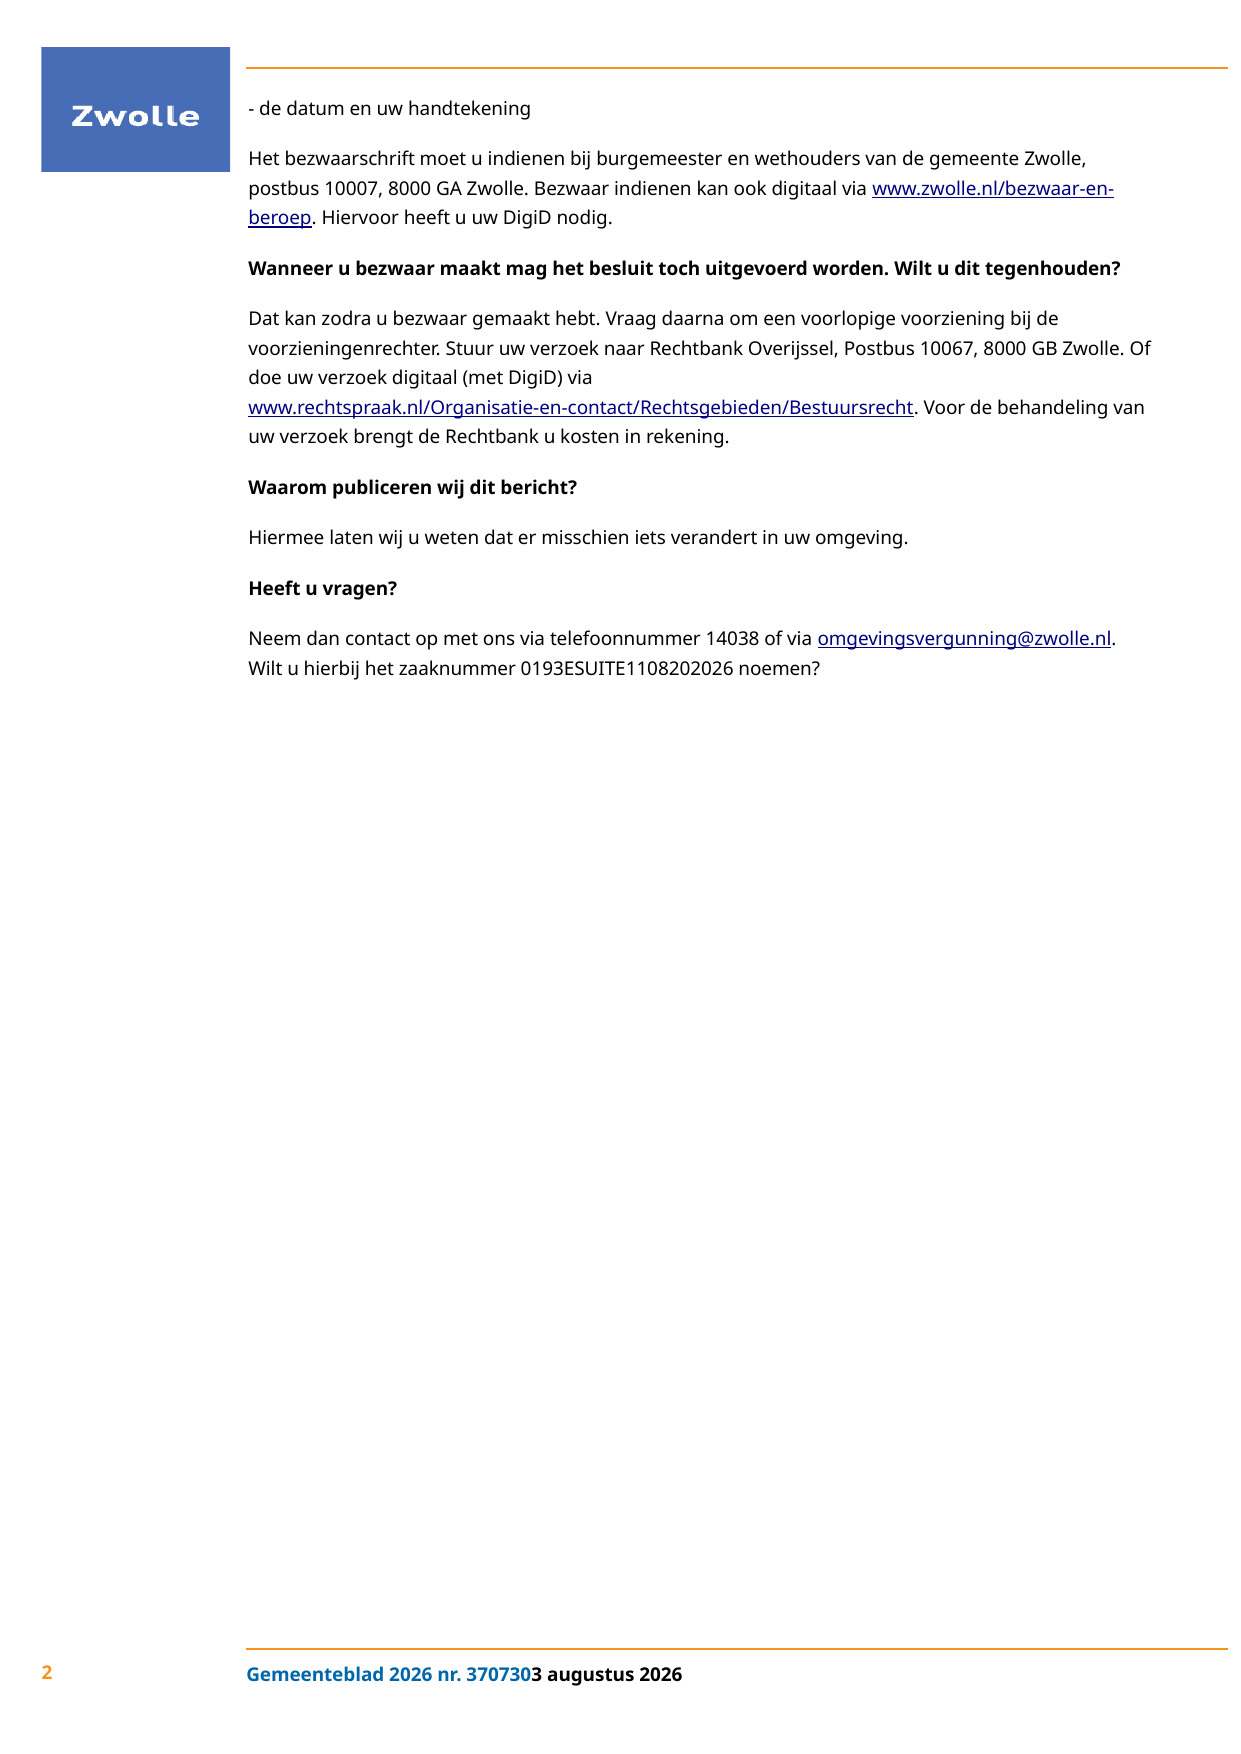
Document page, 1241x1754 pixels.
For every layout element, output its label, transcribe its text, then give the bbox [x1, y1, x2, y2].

text Neem dan contact op met ons via telefoonnummer 14038 of via omgevingsvergunning@zwolle.nl. Wilt u hierbij het zaaknummer 0193ESUITE1108202026 noemen? [248, 625, 1152, 681]
text Het bezwaarschrift moet u indienen bij burgemeester en wethouders van de gemeente Zwolle, postbus 10007, 8000 GA Zwolle. Bezwaar indienen kan ook digitaal via www.zwolle.nl/bezwaar-en-beroep. Hiervoor heeft u uw DigiD nodig. [248, 145, 1152, 230]
picture [41, 47, 231, 172]
text Heeft u vragen? [248, 575, 1152, 601]
text Dat kan zodra u bezwaar gemaakt hebt. Vraag daarna om een voorlopige voorziening bij de voorzieningenrechter. Stuur uw verzoek naar Rechtbank Overijssel, Postbus 10067, 8000 GB Zwolle. Of doe uw verzoek digitaal (met DigiD) via www.rechtspraak.nl/Organisatie-en-contact/Rechtsgebieden/Bestuursrecht. Voor de behandeling van uw verzoek brengt de Rechtbank u kosten in rekening. [248, 305, 1152, 449]
text Waarom publiceren wij dit bericht? [248, 474, 1152, 500]
text Hiermee laten wij u weten dat er misschien iets verandert in uw omgeving. [248, 524, 1152, 550]
text Wanneer u bezwaar maakt mag het besluit toch uitgevoerd worden. Wilt u dit tegenhouden? [248, 255, 1152, 281]
text - de datum en uw handtekening [248, 95, 1152, 121]
